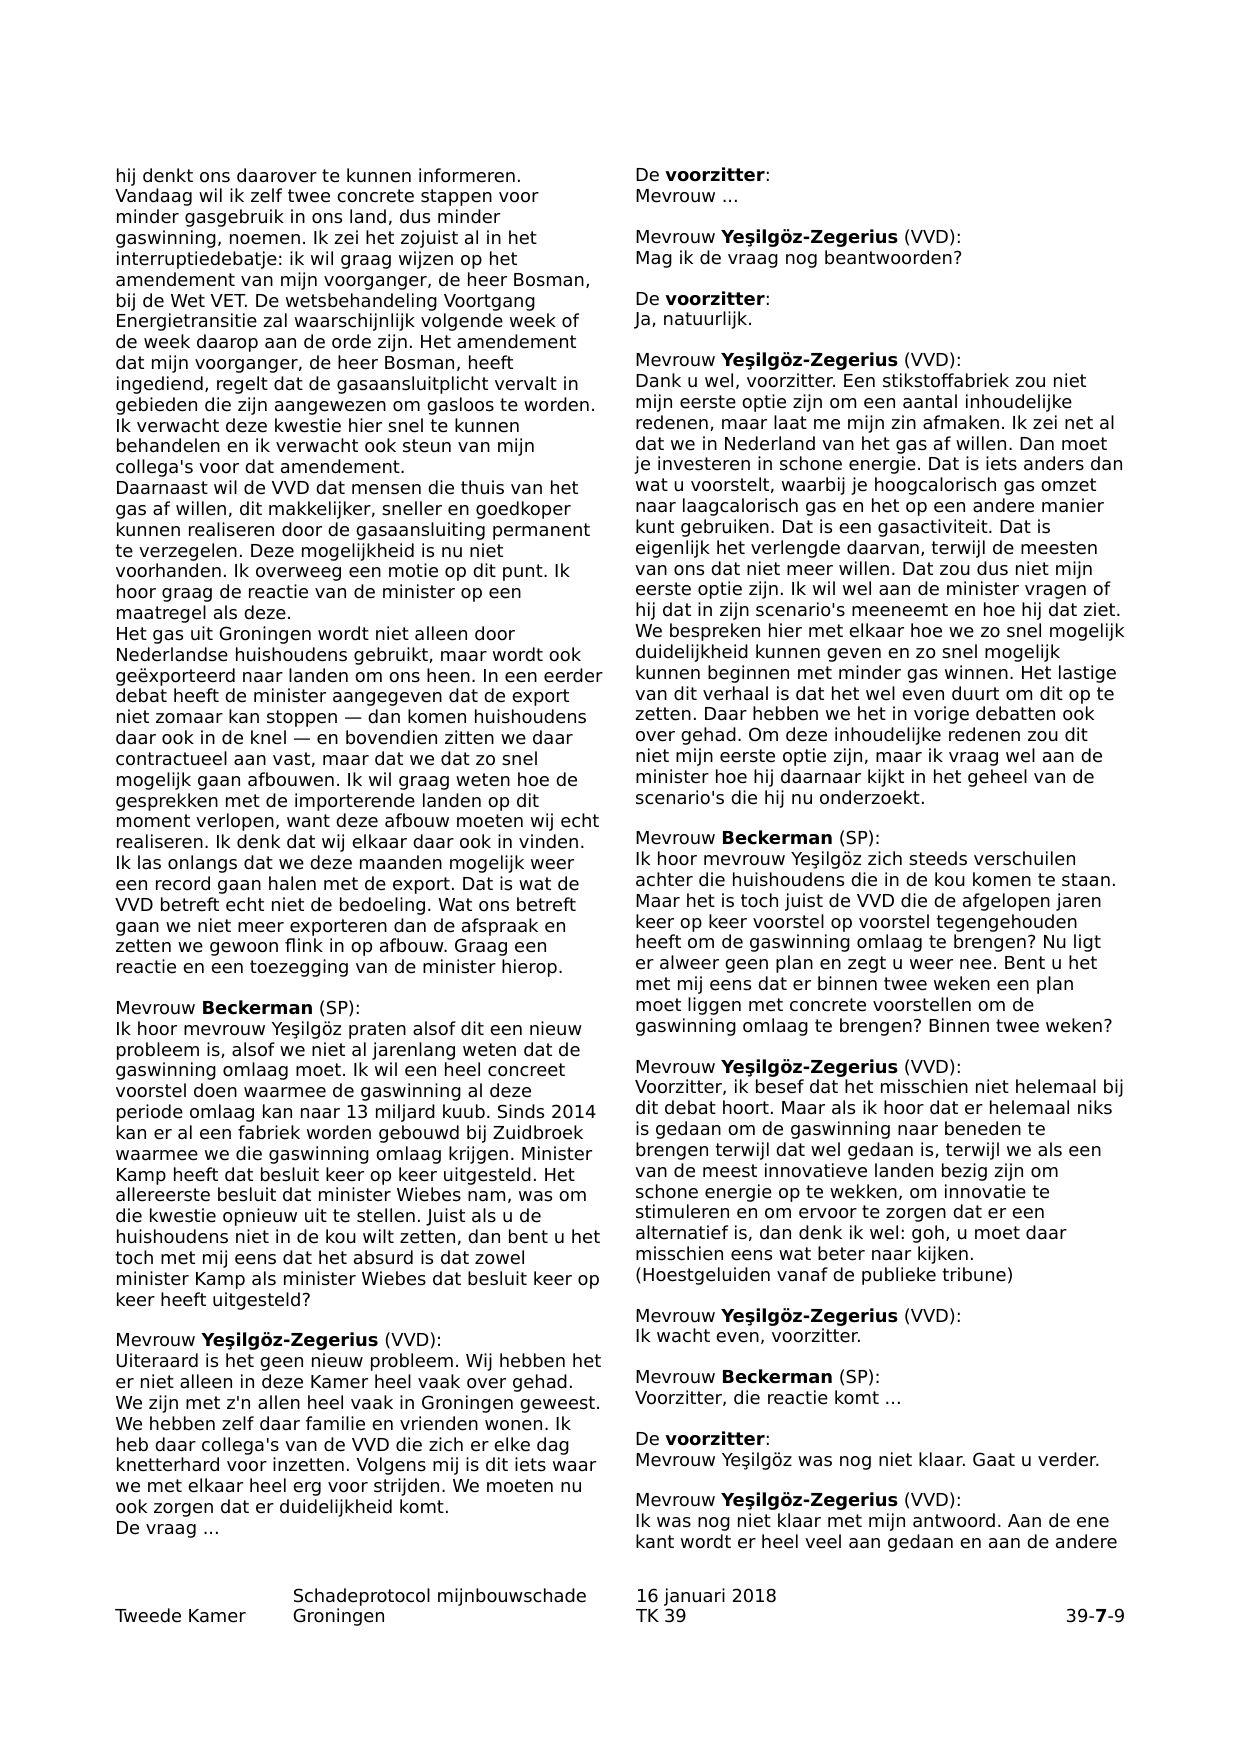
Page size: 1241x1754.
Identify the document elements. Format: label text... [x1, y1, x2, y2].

text Mevrouw Beckerman (SP): [115, 998, 605, 1018]
text Mevrouw Yeşilgöz-Zegerius (VVD): [635, 227, 1125, 248]
text Ik wacht even, voorzitter. [635, 1326, 1125, 1347]
text Voorzitter, die reactie komt ... [635, 1388, 1125, 1409]
text De voorzitter: [635, 165, 1125, 186]
text Mevrouw Yeşilgöz-Zegerius (VVD): [635, 1306, 1125, 1326]
text Voorzitter, ik besef dat het misschien niet helemaal bij dit debat hoort. Maar als ik hoor dat er helemaal niks is gedaan om de gaswinning naar beneden te brengen terwijl dat wel gedaan is, terwijl we als een van de meest innovatieve landen bezig zijn om schone energie op te wekken, om innovatie te stimuleren en om ervoor te zorgen dat er een alternatief is, dan denk ik wel: goh, u moet daar misschien eens wat beter naar kijken. [635, 1077, 1125, 1265]
text Ik was nog niet klaar met mijn antwoord. Aan de ene kant wordt er heel veel aan gedaan en aan de andere [635, 1511, 1125, 1553]
text Dank u wel, voorzitter. Een stikstoffabriek zou niet mijn eerste optie zijn om een aantal inhoudelijke redenen, maar laat me mijn zin afmaken. Ik zei net al dat we in Nederland van het gas af willen. Dan moet je investeren in schone energie. Dat is iets anders dan wat u voorstelt, waarbij je hoogcalorisch gas omzet naar laagcalorisch gas en het op een andere manier kunt gebruiken. Dat is een gasactiviteit. Dat is eigenlijk het verlengde daarvan, terwijl de meesten van ons dat niet meer willen. Dat zou dus niet mijn eerste optie zijn. Ik wil wel aan de minister vragen of hij dat in zijn scenario's meeneemt en hoe hij dat ziet. We bespreken hier met elkaar hoe we zo snel mogelijk duidelijkheid kunnen geven en zo snel mogelijk kunnen beginnen met minder gas winnen. Het lastige van dit verhaal is dat het wel even duurt om dit op te zetten. Daar hebben we het in vorige debatten ook over gehad. Om deze inhoudelijke redenen zou dit niet mijn eerste optie zijn, maar ik vraag wel aan de minister hoe hij daarnaar kijkt in het geheel van de scenario's die hij nu onderzoekt. [635, 371, 1125, 808]
text Mevrouw Yeşilgöz-Zegerius (VVD): [635, 1056, 1125, 1077]
text Mevrouw ... [635, 186, 1125, 207]
text Mag ik de vraag nog beantwoorden? [635, 248, 1125, 268]
text Mevrouw Beckerman (SP): [635, 828, 1125, 849]
text Daarnaast wil de VVD dat mensen die thuis van het gas af willen, dit makkelijker, sneller en goedkoper kunnen realiseren door de gasaansluiting permanent te verzegelen. Deze mogelijkheid is nu niet voorhanden. Ik overweeg een motie op dit punt. Ik hoor graag de reactie van de minister op een maatregel als deze. [115, 478, 605, 624]
text Vandaag wil ik zelf twee concrete stappen voor minder gasgebruik in ons land, dus minder gaswinning, noemen. Ik zei het zojuist al in het interruptiedebatje: ik wil graag wijzen op het amendement van mijn voorganger, de heer Bosman, bij de Wet VET. De wetsbehandeling Voortgang Energietransitie zal waarschijnlijk volgende week of de week daarop aan de orde zijn. Het amendement dat mijn voorganger, de heer Bosman, heeft ingediend, regelt dat de gasaansluitplicht vervalt in gebieden die zijn aangewezen om gasloos te worden. Ik verwacht deze kwestie hier snel te kunnen behandelen en ik verwacht ook steun van mijn collega's voor dat amendement. [115, 186, 605, 478]
text Ik hoor mevrouw Yeşilgöz praten alsof dit een nieuw probleem is, alsof we niet al jarenlang weten dat de gaswinning omlaag moet. Ik wil een heel concreet voorstel doen waarmee de gaswinning al deze periode omlaag kan naar 13 miljard kuub. Sinds 2014 kan er al een fabriek worden gebouwd bij Zuidbroek waarmee we die gaswinning omlaag krijgen. Minister Kamp heeft dat besluit keer op keer uitgesteld. Het allereerste besluit dat minister Wiebes nam, was om die kwestie opnieuw uit te stellen. Juist als u de huishoudens niet in de kou wilt zetten, dan bent u het toch met mij eens dat het absurd is dat zowel minister Kamp als minister Wiebes dat besluit keer op keer heeft uitgesteld? [115, 1018, 605, 1310]
text De voorzitter: [635, 1429, 1125, 1449]
text De voorzitter: [635, 288, 1125, 309]
text Ja, natuurlijk. [635, 309, 1125, 330]
text Mevrouw Yeşilgöz-Zegerius (VVD): [635, 350, 1125, 371]
text Mevrouw Beckerman (SP): [635, 1367, 1125, 1388]
text Mevrouw Yeşilgöz-Zegerius (VVD): [635, 1490, 1125, 1511]
text Uiteraard is het geen nieuw probleem. Wij hebben het er niet alleen in deze Kamer heel vaak over gehad. We zijn met z'n allen heel vaak in Groningen geweest. We hebben zelf daar familie en vrienden wonen. Ik heb daar collega's van de VVD die zich er elke dag knetterhard voor inzetten. Volgens mij is dit iets waar we met elkaar heel erg voor strijden. We moeten nu ook zorgen dat er duidelijkheid komt. [115, 1351, 605, 1518]
text Mevrouw Yeşilgöz was nog niet klaar. Gaat u verder. [635, 1449, 1125, 1470]
text Ik hoor mevrouw Yeşilgöz zich steeds verschuilen achter die huishoudens die in de kou komen te staan. Maar het is toch juist de VVD die de afgelopen jaren keer op keer voorstel op voorstel tegengehouden heeft om de gaswinning omlaag te brengen? Nu ligt er alweer geen plan en zegt u weer nee. Bent u het met mij eens dat er binnen twee weken een plan moet liggen met concrete voorstellen om de gaswinning omlaag te brengen? Binnen twee weken? [635, 849, 1125, 1036]
text (Hoestgeluiden vanaf de publieke tribune) [635, 1265, 1125, 1286]
text De vraag ... [115, 1518, 605, 1538]
text Het gas uit Groningen wordt niet alleen door Nederlandse huishoudens gebruikt, maar wordt ook geëxporteerd naar landen om ons heen. In een eerder debat heeft de minister aangegeven dat de export niet zomaar kan stoppen — dan komen huishoudens daar ook in de knel — en bovendien zitten we daar contractueel aan vast, maar dat we dat zo snel mogelijk gaan afbouwen. Ik wil graag weten hoe de gesprekken met de importerende landen op dit moment verlopen, want deze afbouw moeten wij echt realiseren. Ik denk dat wij elkaar daar ook in vinden. Ik las onlangs dat we deze maanden mogelijk weer een record gaan halen met de export. Dat is wat de VVD betreft echt niet de bedoeling. Wat ons betreft gaan we niet meer exporteren dan de afspraak en zetten we gewoon flink in op afbouw. Graag een reactie en een toezegging van de minister hierop. [115, 624, 605, 978]
text hij denkt ons daarover te kunnen informeren. [115, 165, 605, 186]
text Mevrouw Yeşilgöz-Zegerius (VVD): [115, 1330, 605, 1351]
